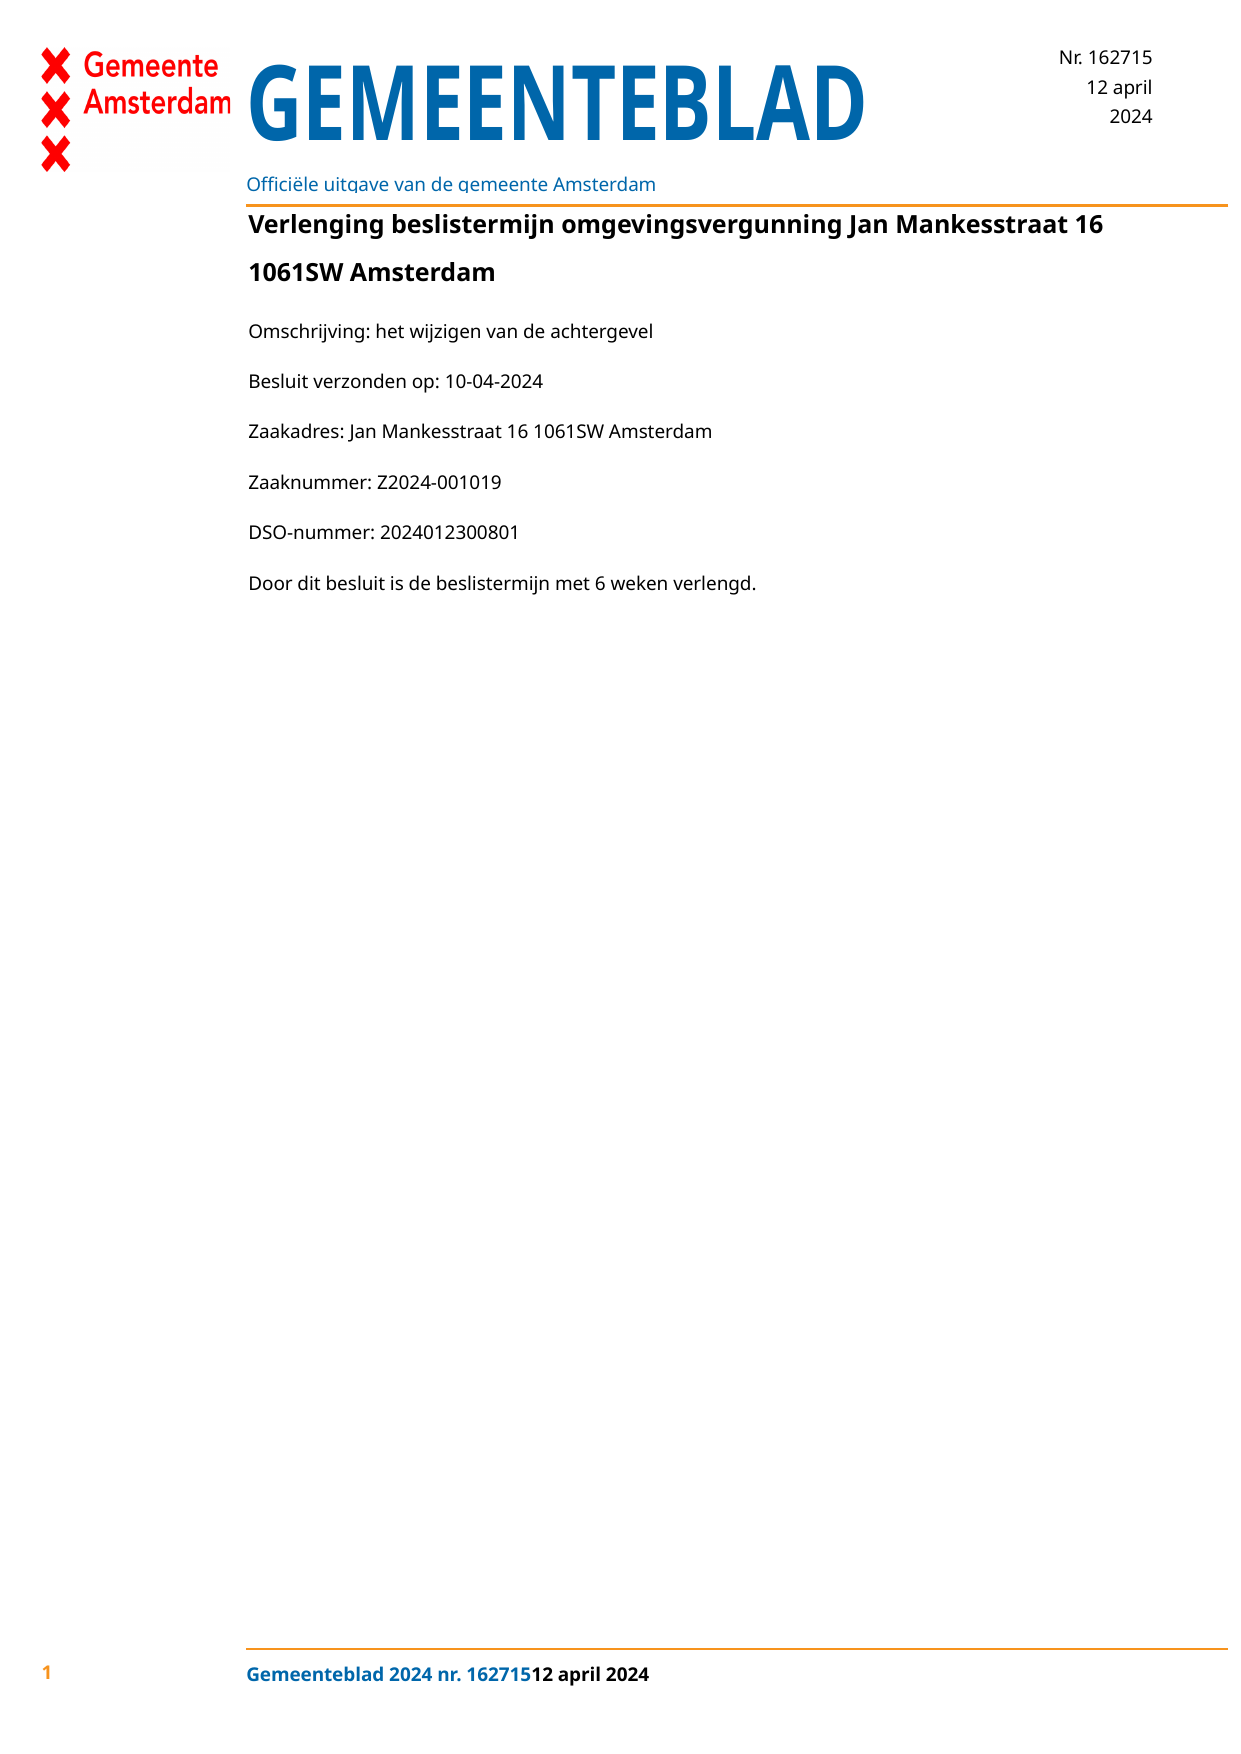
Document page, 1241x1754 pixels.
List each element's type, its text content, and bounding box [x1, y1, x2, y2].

text DSO-nummer: 2024012300801 [248, 519, 1152, 545]
text Omschrijving: het wijzigen van de achtergevel [248, 318, 1152, 344]
text Besluit verzonden op: 10-04-2024 [248, 368, 1152, 394]
text Door dit besluit is de beslistermijn met 6 weken verlengd. [248, 570, 1152, 596]
picture [41, 47, 231, 172]
text Zaakadres: Jan Mankesstraat 16 1061SW Amsterdam [248, 419, 1152, 444]
text Zaaknummer: Z2024-001019 [248, 469, 1152, 495]
text Verlenging beslistermijn omgevingsvergunning Jan Mankesstraat 16 1061SW Amsterdam [248, 207, 1152, 288]
